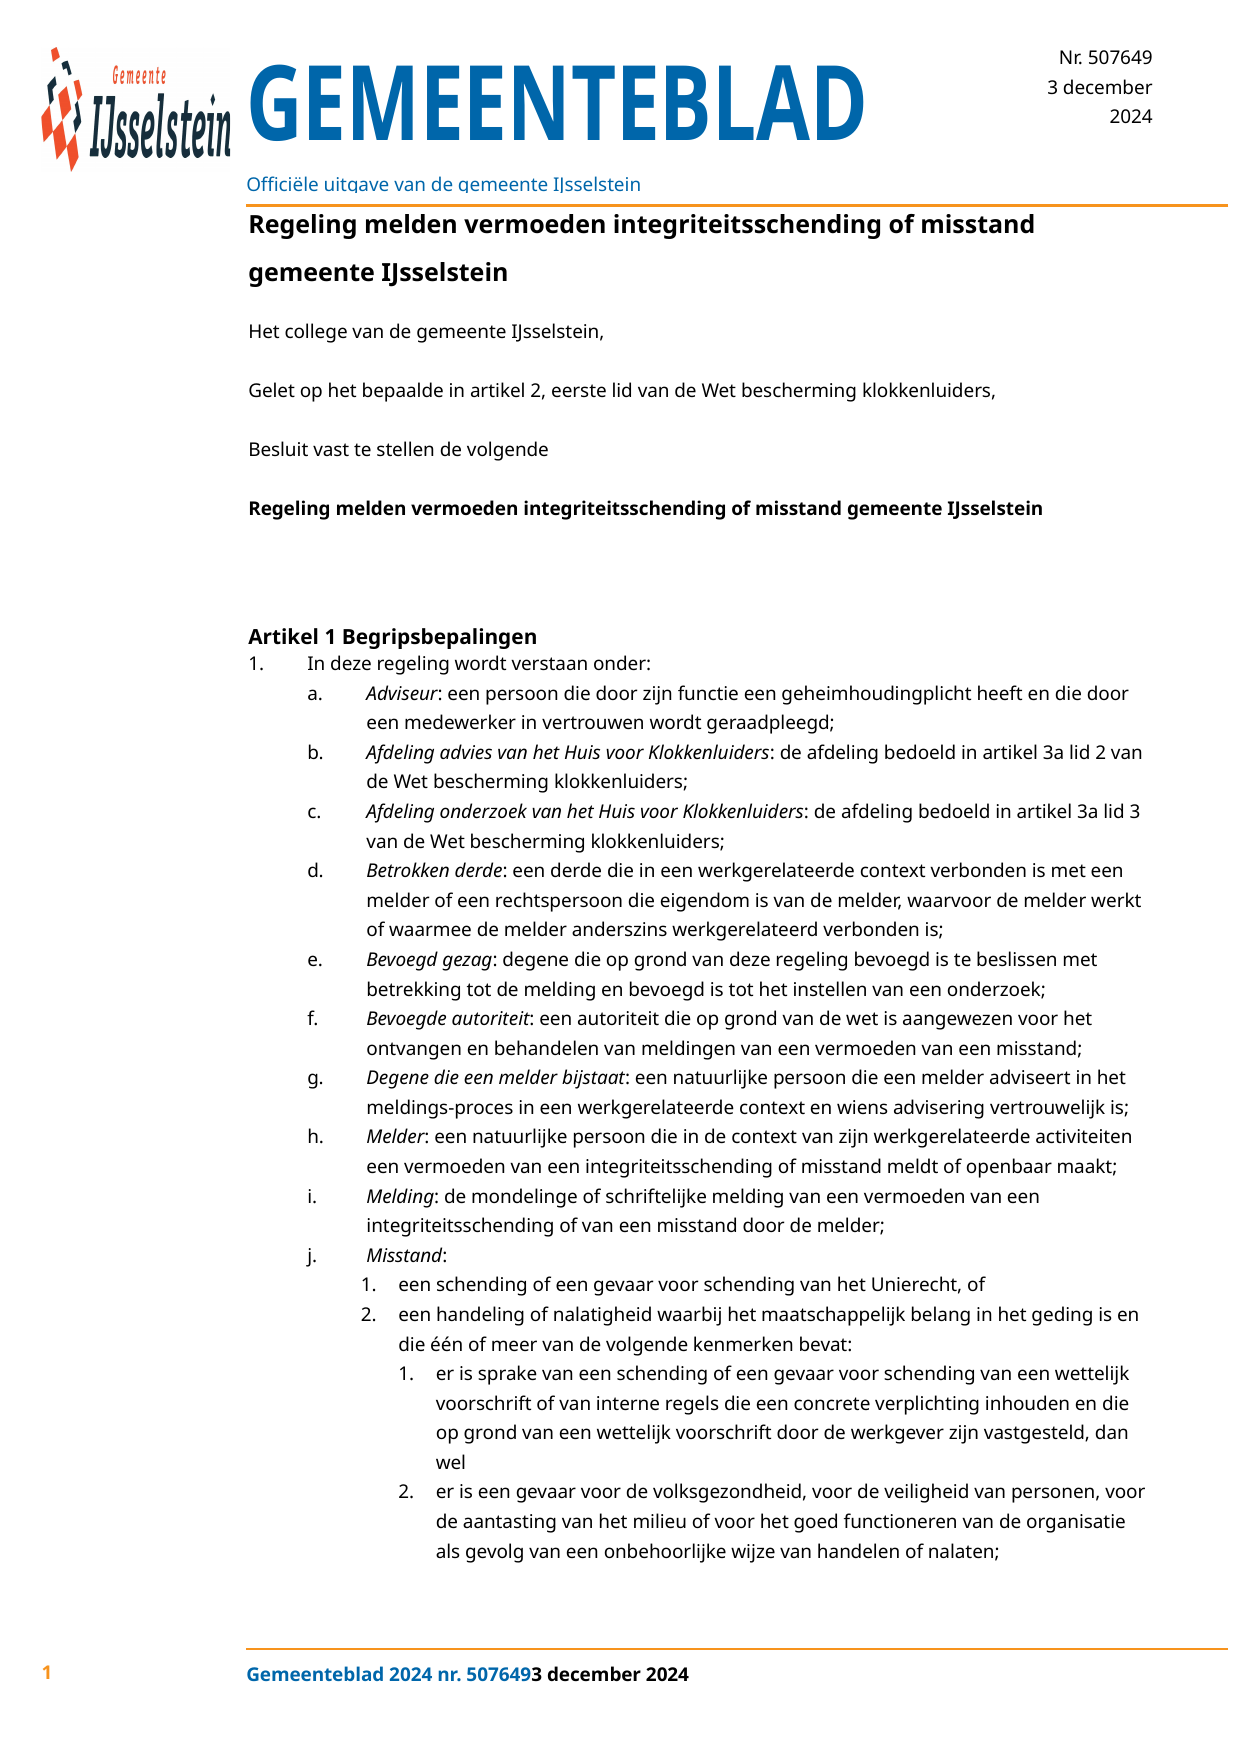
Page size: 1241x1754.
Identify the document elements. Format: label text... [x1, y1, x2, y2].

list een schending of een gevaar voor schending van het Unierecht, of [361, 1272, 1152, 1297]
list Bevoegd gezag: degene die op grond van deze regeling bevoegd is te beslissen met betrekking tot de melding en bevoegd is tot het instellen van een onderzoek; [307, 946, 1152, 1002]
list Adviseur: een persoon die door zijn functie een geheimhoudingplicht heeft en die door een medewerker in vertrouwen wordt geraadpleegd; [307, 680, 1152, 735]
list er is sprake van een schending of een gevaar voor schending van een wettelijk voorschrift of van interne regels die een concrete verplichting inhouden en die op grond van een wettelijk voorschrift door de werkgever zijn vastgesteld, dan wel [398, 1360, 1152, 1475]
list Afdeling onderzoek van het Huis voor Klokkenluiders: de afdeling bedoeld in artikel 3a lid 3 van de Wet bescherming klokkenluiders; [307, 798, 1152, 854]
list In deze regeling wordt verstaan onder: [248, 650, 1152, 676]
list een handeling of nalatigheid waarbij het maatschappelijk belang in het geding is en die één of meer van de volgende kenmerken bevat: [361, 1301, 1152, 1357]
list Melder: een natuurlijke persoon die in de context van zijn werkgerelateerde activiteiten een vermoeden van een integriteitsschending of misstand meldt of openbaar maakt; [307, 1124, 1152, 1179]
text Regeling melden vermoeden integriteitsschending of misstand gemeente IJsselstein [248, 207, 1152, 288]
picture [41, 47, 231, 172]
text Artikel 1 Begripsbepalingen [248, 622, 1152, 650]
text Het college van de gemeente IJsselstein, [248, 318, 1152, 344]
list er is een gevaar voor de volksgezondheid, voor de veiligheid van personen, voor de aantasting van het milieu of voor het goed functioneren van de organisatie als gevolg van een onbehoorlijke wijze van handelen of nalaten; [398, 1479, 1152, 1564]
list Melding: de mondelinge of schriftelijke melding van een vermoeden van een integriteitsschending of van een misstand door de melder; [307, 1183, 1152, 1238]
text Gelet op het bepaalde in artikel 2, eerste lid van de Wet bescherming klokkenluiders, [248, 377, 1152, 403]
list Misstand: [307, 1242, 1152, 1268]
list Afdeling advies van het Huis voor Klokkenluiders: de afdeling bedoeld in artikel 3a lid 2 van de Wet bescherming klokkenluiders; [307, 739, 1152, 794]
list Bevoegde autoriteit: een autoriteit die op grond van de wet is aangewezen voor het ontvangen en behandelen van meldingen van een vermoeden van een misstand; [307, 1005, 1152, 1061]
list Degene die een melder bijstaat: een natuurlijke persoon die een melder adviseert in het meldings-proces in een werkgerelateerde context en wiens advisering vertrouwelijk is; [307, 1064, 1152, 1120]
list Betrokken derde: een derde die in een werkgerelateerde context verbonden is met een melder of een rechtspersoon die eigendom is van de melder, waarvoor de melder werkt of waarmee de melder anderszins werkgerelateerd verbonden is; [307, 857, 1152, 942]
text Regeling melden vermoeden integriteitsschending of misstand gemeente IJsselstein [248, 495, 1152, 521]
text Besluit vast te stellen de volgende [248, 436, 1152, 462]
